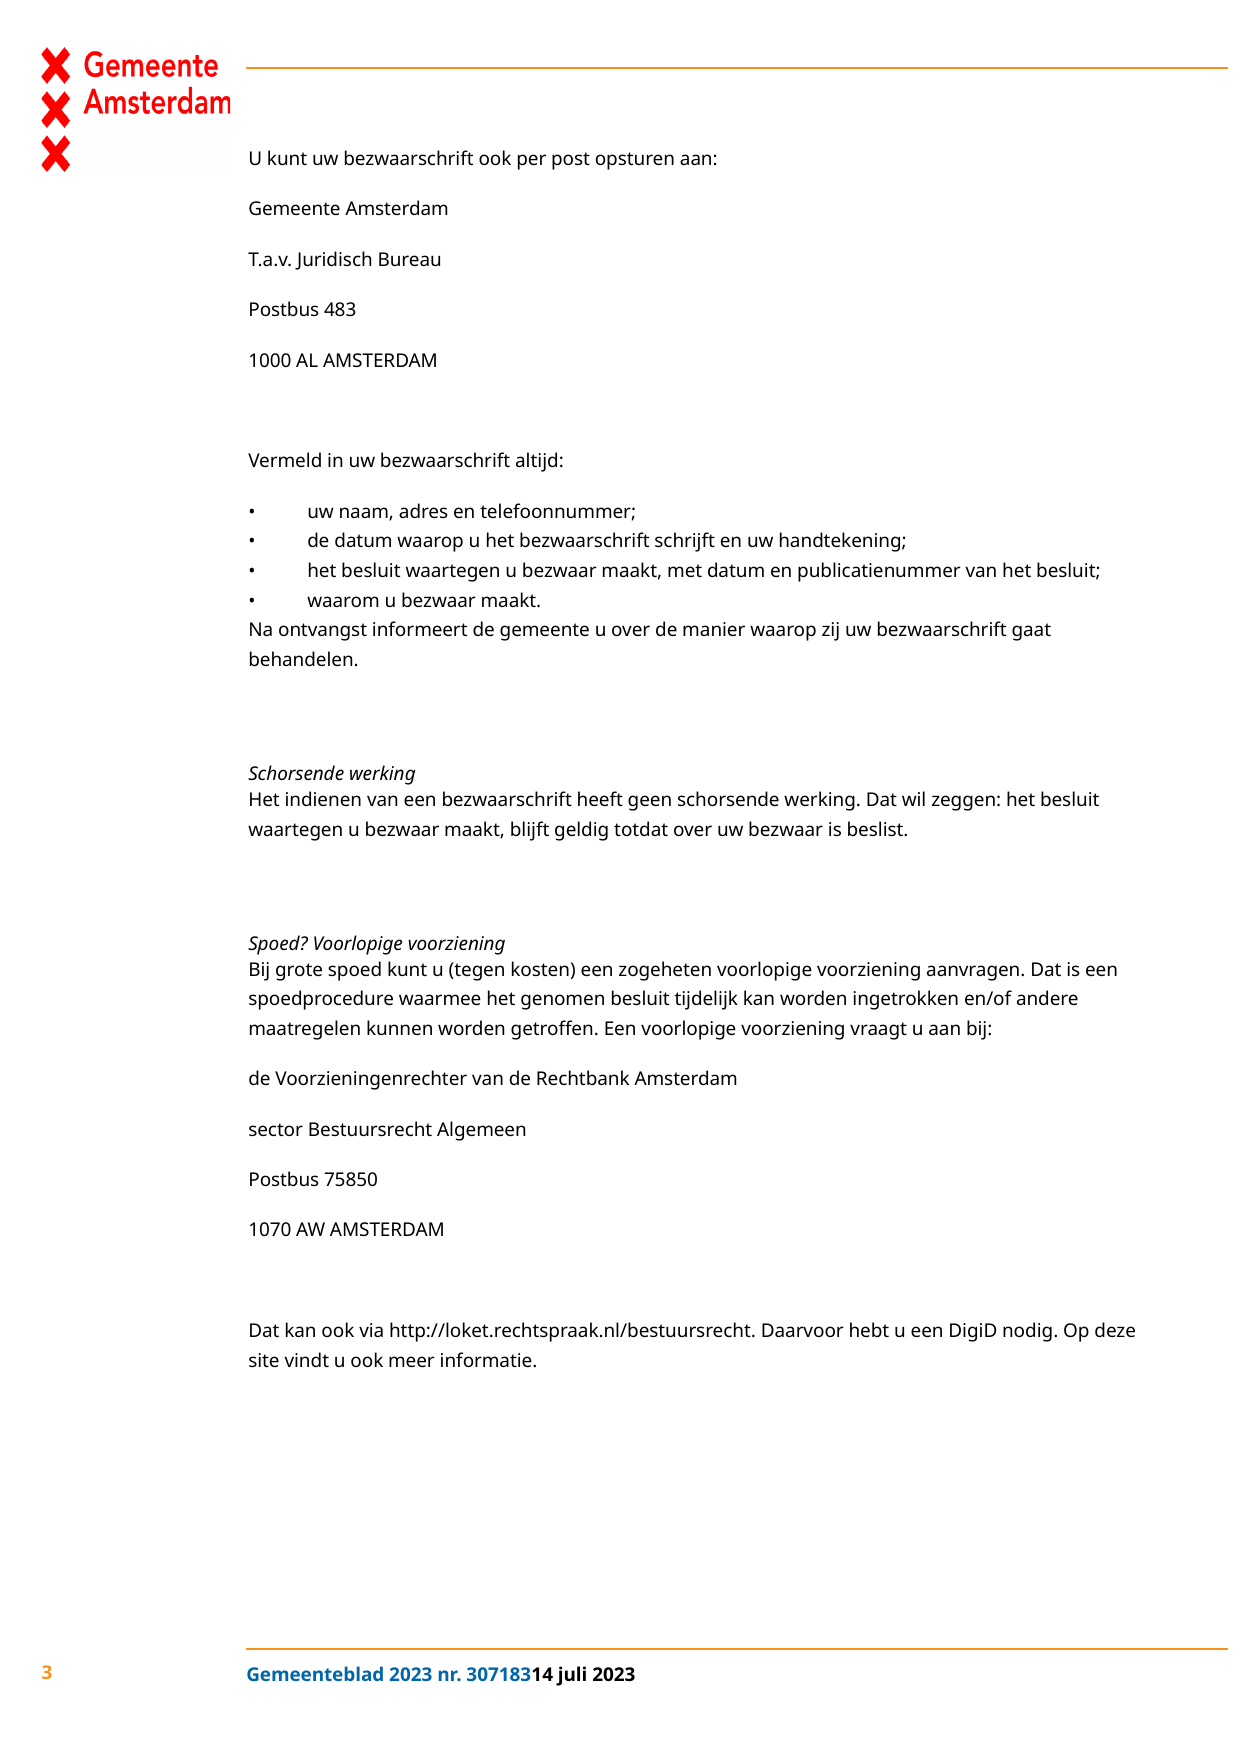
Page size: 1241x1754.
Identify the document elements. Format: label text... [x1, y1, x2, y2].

text 1070 AW AMSTERDAM [248, 1217, 1152, 1242]
text Na ontvangst informeert de gemeente u over de manier waarop zij uw bezwaarschrift gaat behandelen. [248, 616, 1152, 672]
text sector Bestuursrecht Algemeen [248, 1116, 1152, 1142]
text de Voorzieningenrechter van de Rechtbank Amsterdam [248, 1065, 1152, 1091]
text Spoed? Voorlopige voorziening [248, 930, 1152, 956]
text Bij grote spoed kunt u (tegen kosten) een zogeheten voorlopige voorziening aanvragen. Dat is een spoedprocedure waarmee het genomen besluit tijdelijk kan worden ingetrokken en/of andere maatregelen kunnen worden getroffen. Een voorlopige voorziening vraagt u aan bij: [248, 956, 1152, 1041]
text 1000 AL AMSTERDAM [248, 347, 1152, 373]
list uw naam, adres en telefoonnummer; [248, 498, 1152, 524]
text Dat kan ook via http://loket.rechtspraak.nl/bestuursrecht. Daarvoor hebt u een DigiD nodig. Op deze site vindt u ook meer informatie. [248, 1317, 1152, 1373]
list de datum waarop u het bezwaarschrift schrijft en uw handtekening; [248, 528, 1152, 553]
list waarom u bezwaar maakt. [248, 587, 1152, 613]
text Postbus 483 [248, 296, 1152, 322]
text Gemeente Amsterdam [248, 196, 1152, 221]
picture [41, 47, 231, 172]
text U kunt uw bezwaarschrift ook per post opsturen aan: [248, 145, 1152, 171]
text Vermeld in uw bezwaarschrift altijd: [248, 448, 1152, 473]
text Schorsende werking [248, 760, 1152, 786]
text Postbus 75850 [248, 1166, 1152, 1192]
text Het indienen van een bezwaarschrift heeft geen schorsende werking. Dat wil zeggen: het besluit waartegen u bezwaar maakt, blijft geldig totdat over uw bezwaar is beslist. [248, 786, 1152, 841]
list het besluit waartegen u bezwaar maakt, met datum en publicatienummer van het besluit; [248, 557, 1152, 583]
text T.a.v. Juridisch Bureau [248, 246, 1152, 272]
